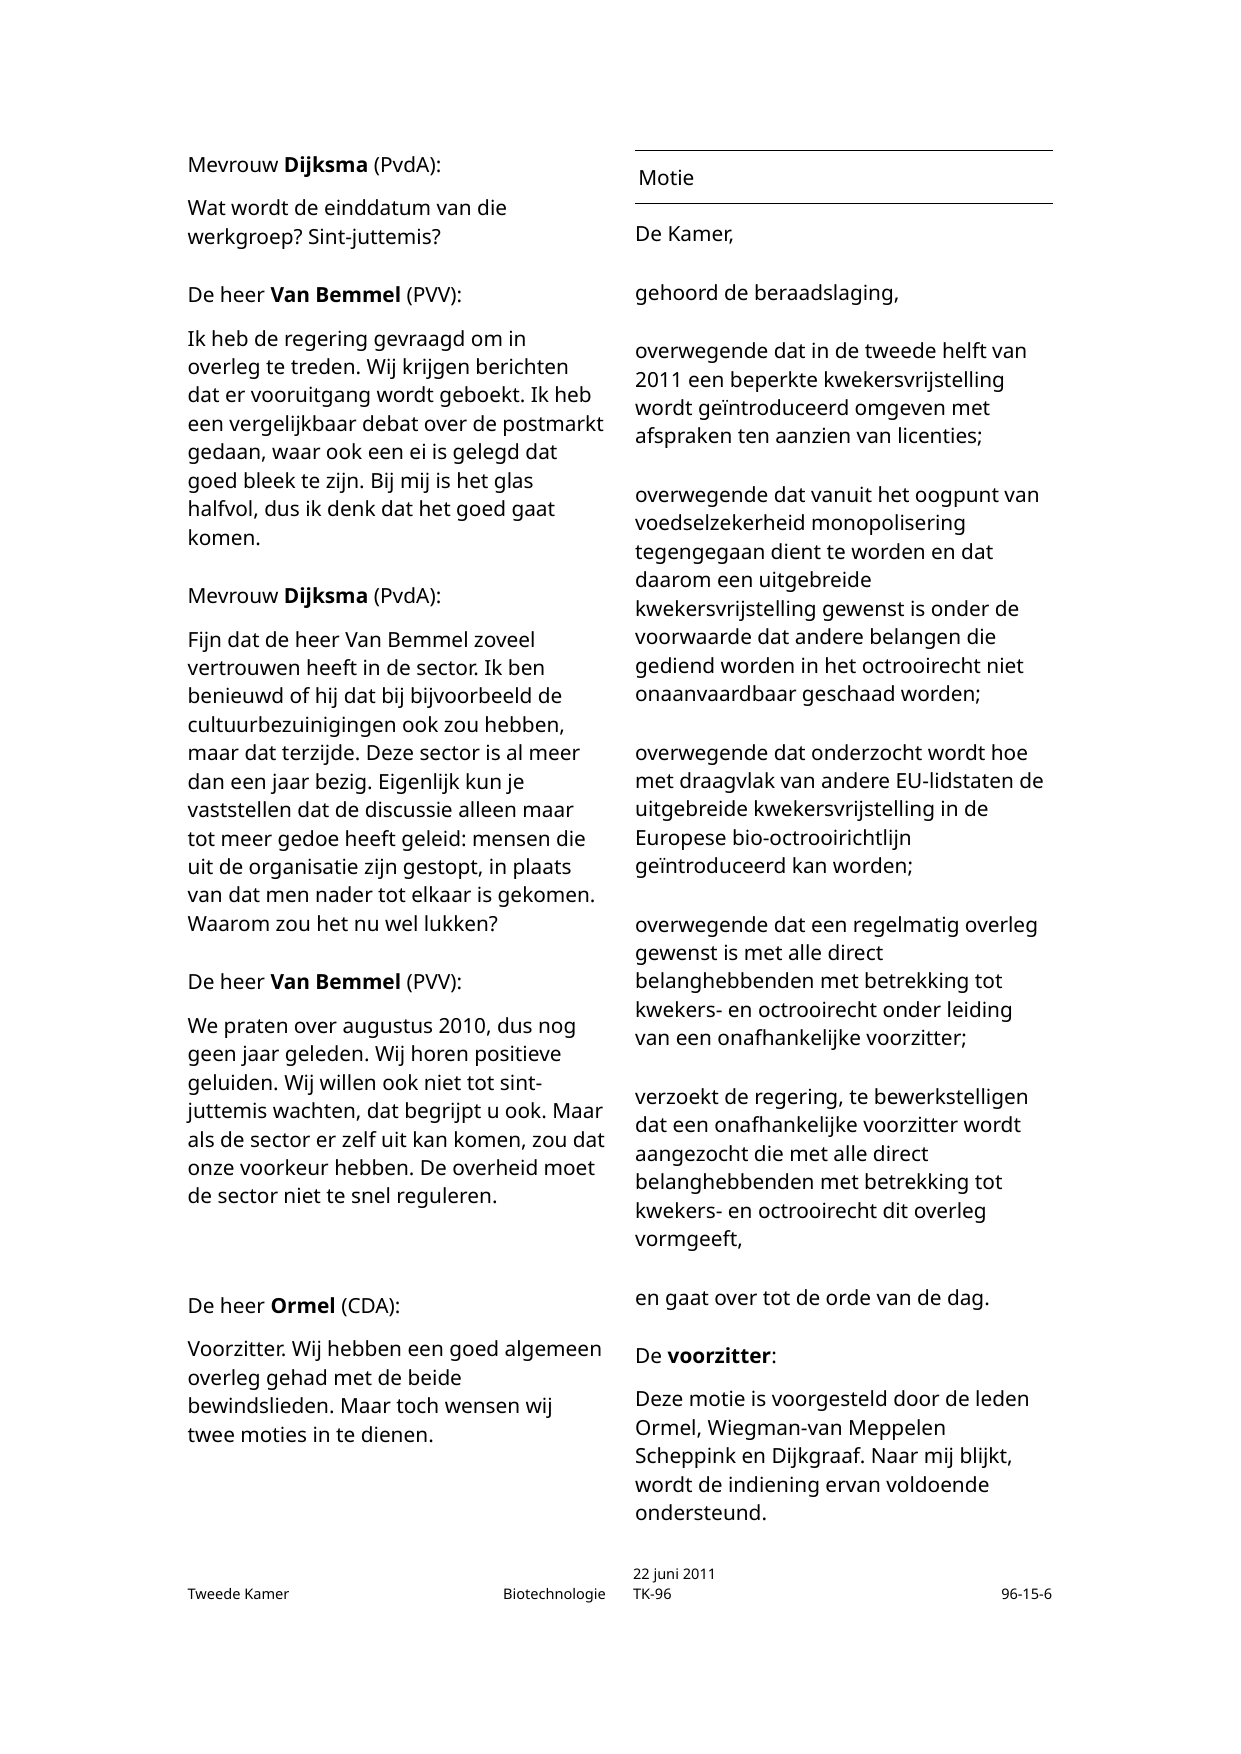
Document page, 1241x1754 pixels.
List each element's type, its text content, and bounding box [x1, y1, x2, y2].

text De Kamer, [635, 219, 1053, 248]
text overwegende dat onderzocht wordt hoe met draagvlak van andere EU-lidstaten de uitgebreide kwekersvrijstelling in de Europese bio-octrooirichtlijn geïntroduceerd kan worden; [635, 738, 1053, 880]
text gehoord de beraadslaging, [635, 278, 1053, 306]
text Mevrouw Dijksma (PvdA): [187, 581, 605, 610]
text Wat wordt de einddatum van die werkgroep? Sint-juttemis? [187, 193, 605, 250]
text overwegende dat een regelmatig overleg gewenst is met alle direct belanghebbenden met betrekking tot kwekers- en octrooirecht onder leiding van een onafhankelijke voorzitter; [635, 910, 1053, 1052]
text De heer Ormel (CDA): [187, 1291, 605, 1319]
text De voorzitter: [635, 1341, 1053, 1369]
text verzoekt de regering, te bewerkstelligen dat een onafhankelijke voorzitter wordt aangezocht die met alle direct belanghebbenden met betrekking tot kwekers- en octrooirecht dit overleg vormgeeft, [635, 1082, 1053, 1253]
text Voorzitter. Wij hebben een goed algemeen overleg gehad met de beide bewindslieden. Maar toch wensen wij twee moties in te dienen. [187, 1334, 605, 1448]
text De heer Van Bemmel (PVV): [187, 280, 605, 309]
text De heer Van Bemmel (PVV): [187, 967, 605, 996]
text Fijn dat de heer Van Bemmel zoveel vertrouwen heeft in de sector. Ik ben benieuwd of hij dat bij bijvoorbeeld de cultuurbezuinigingen ook zou hebben, maar dat terzijde. Deze sector is al meer dan een jaar bezig. Eigenlijk kun je vaststellen dat de discussie alleen maar tot meer gedoe heeft geleid: mensen die uit de organisatie zijn gestopt, in plaats van dat men nader tot elkaar is gekomen. Waarom zou het nu wel lukken? [187, 625, 605, 937]
text Ik heb de regering gevraagd om in overleg te treden. Wij krijgen berichten dat er vooruitgang wordt geboekt. Ik heb een vergelijkbaar debat over de postmarkt gedaan, waar ook een ei is gelegd dat goed bleek te zijn. Bij mij is het glas halfvol, dus ik denk dat het goed gaat komen. [187, 324, 605, 551]
subtitle Motie [635, 151, 1053, 203]
text en gaat over tot de orde van de dag. [635, 1283, 1053, 1311]
text Deze motie is voorgesteld door de leden Ormel, Wiegman-van Meppelen Scheppink en Dijkgraaf. Naar mij blijkt, wordt de indiening ervan voldoende ondersteund. [635, 1384, 1053, 1527]
text  [187, 1240, 605, 1268]
text Mevrouw Dijksma (PvdA): [187, 150, 605, 178]
text We praten over augustus 2010, dus nog geen jaar geleden. Wij horen positieve geluiden. Wij willen ook niet tot sint-juttemis wachten, dat begrijpt u ook. Maar als de sector er zelf uit kan komen, zou dat onze voorkeur hebben. De overheid moet de sector niet te snel reguleren. [187, 1011, 605, 1210]
text overwegende dat in de tweede helft van 2011 een beperkte kwekersvrijstelling wordt geïntroduceerd omgeven met afspraken ten aanzien van licenties; [635, 336, 1053, 450]
text overwegende dat vanuit het oogpunt van voedselzekerheid monopolisering tegengegaan dient te worden en dat daarom een uitgebreide kwekersvrijstelling gewenst is onder de voorwaarde dat andere belangen die gediend worden in het octrooirecht niet onaanvaardbaar geschaad worden; [635, 480, 1053, 708]
